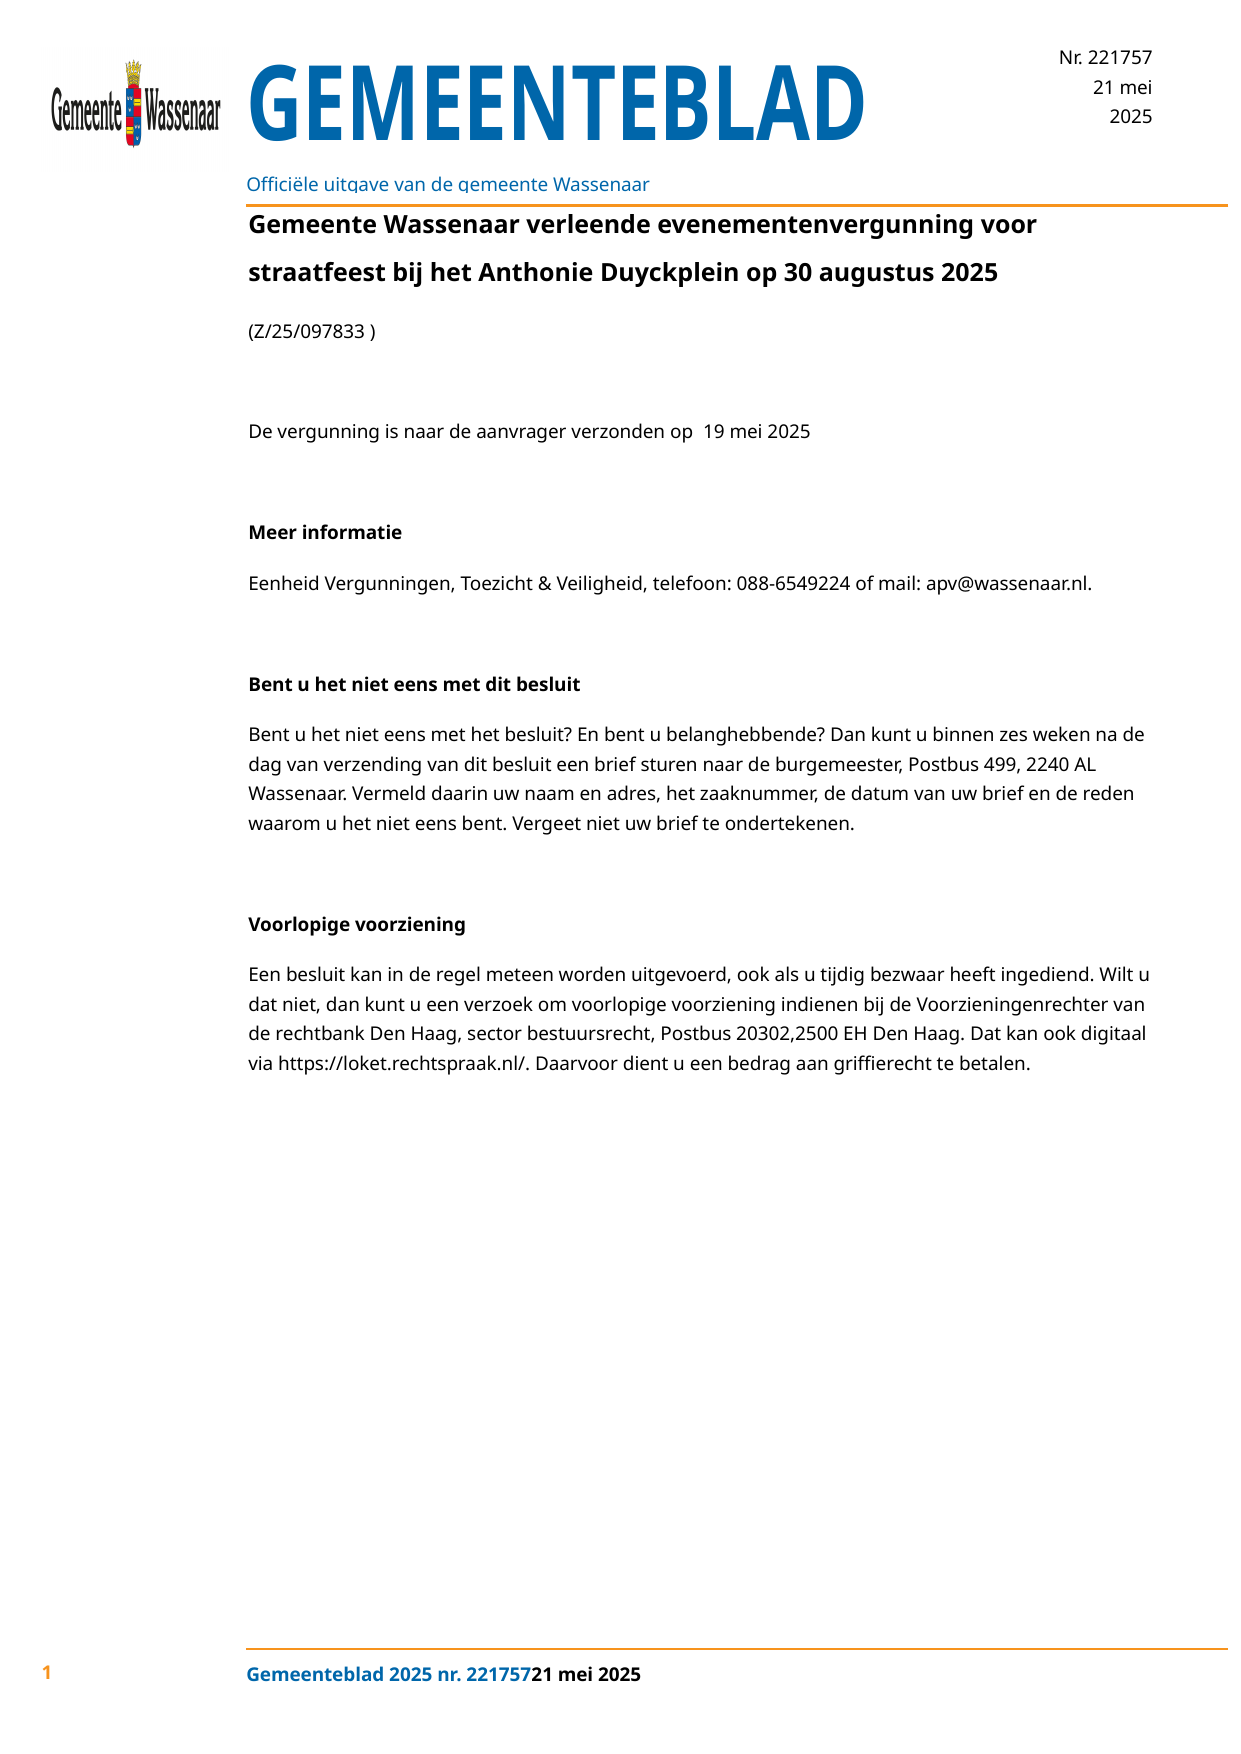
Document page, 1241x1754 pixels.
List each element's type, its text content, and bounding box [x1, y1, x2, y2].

picture [41, 47, 231, 172]
text (Z/25/097833 ) [248, 318, 1152, 344]
text Gemeente Wassenaar verleende evenementenvergunning voor straatfeest bij het Anthonie Duyckplein op 30 augustus 2025 [248, 207, 1152, 288]
text Meer informatie [248, 519, 1152, 545]
text De vergunning is naar de aanvrager verzonden op 19 mei 2025 [248, 419, 1152, 444]
text Bent u het niet eens met het besluit? En bent u belanghebbende? Dan kunt u binnen zes weken na de dag van verzending van dit besluit een brief sturen naar de burgemeester, Postbus 499, 2240 AL Wassenaar. Vermeld daarin uw naam en adres, het zaaknummer, de datum van uw brief en de reden waarom u het niet eens bent. Vergeet niet uw brief te ondertekenen. [248, 721, 1152, 836]
text Eenheid Vergunningen, Toezicht & Veiligheid, telefoon: 088-6549224 of mail: apv@wassenaar.nl. [248, 570, 1152, 596]
text Bent u het niet eens met dit besluit [248, 671, 1152, 697]
text Voorlopige voorziening [248, 911, 1152, 937]
text Een besluit kan in de regel meteen worden uitgevoerd, ook als u tijdig bezwaar heeft ingediend. Wilt u dat niet, dan kunt u een verzoek om voorlopige voorziening indienen bij de Voorzieningenrechter van de rechtbank Den Haag, sector bestuursrecht, Postbus 20302,2500 EH Den Haag. Dat kan ook digitaal via https://loket.rechtspraak.nl/. Daarvoor dient u een bedrag aan griffierecht te betalen. [248, 961, 1152, 1076]
